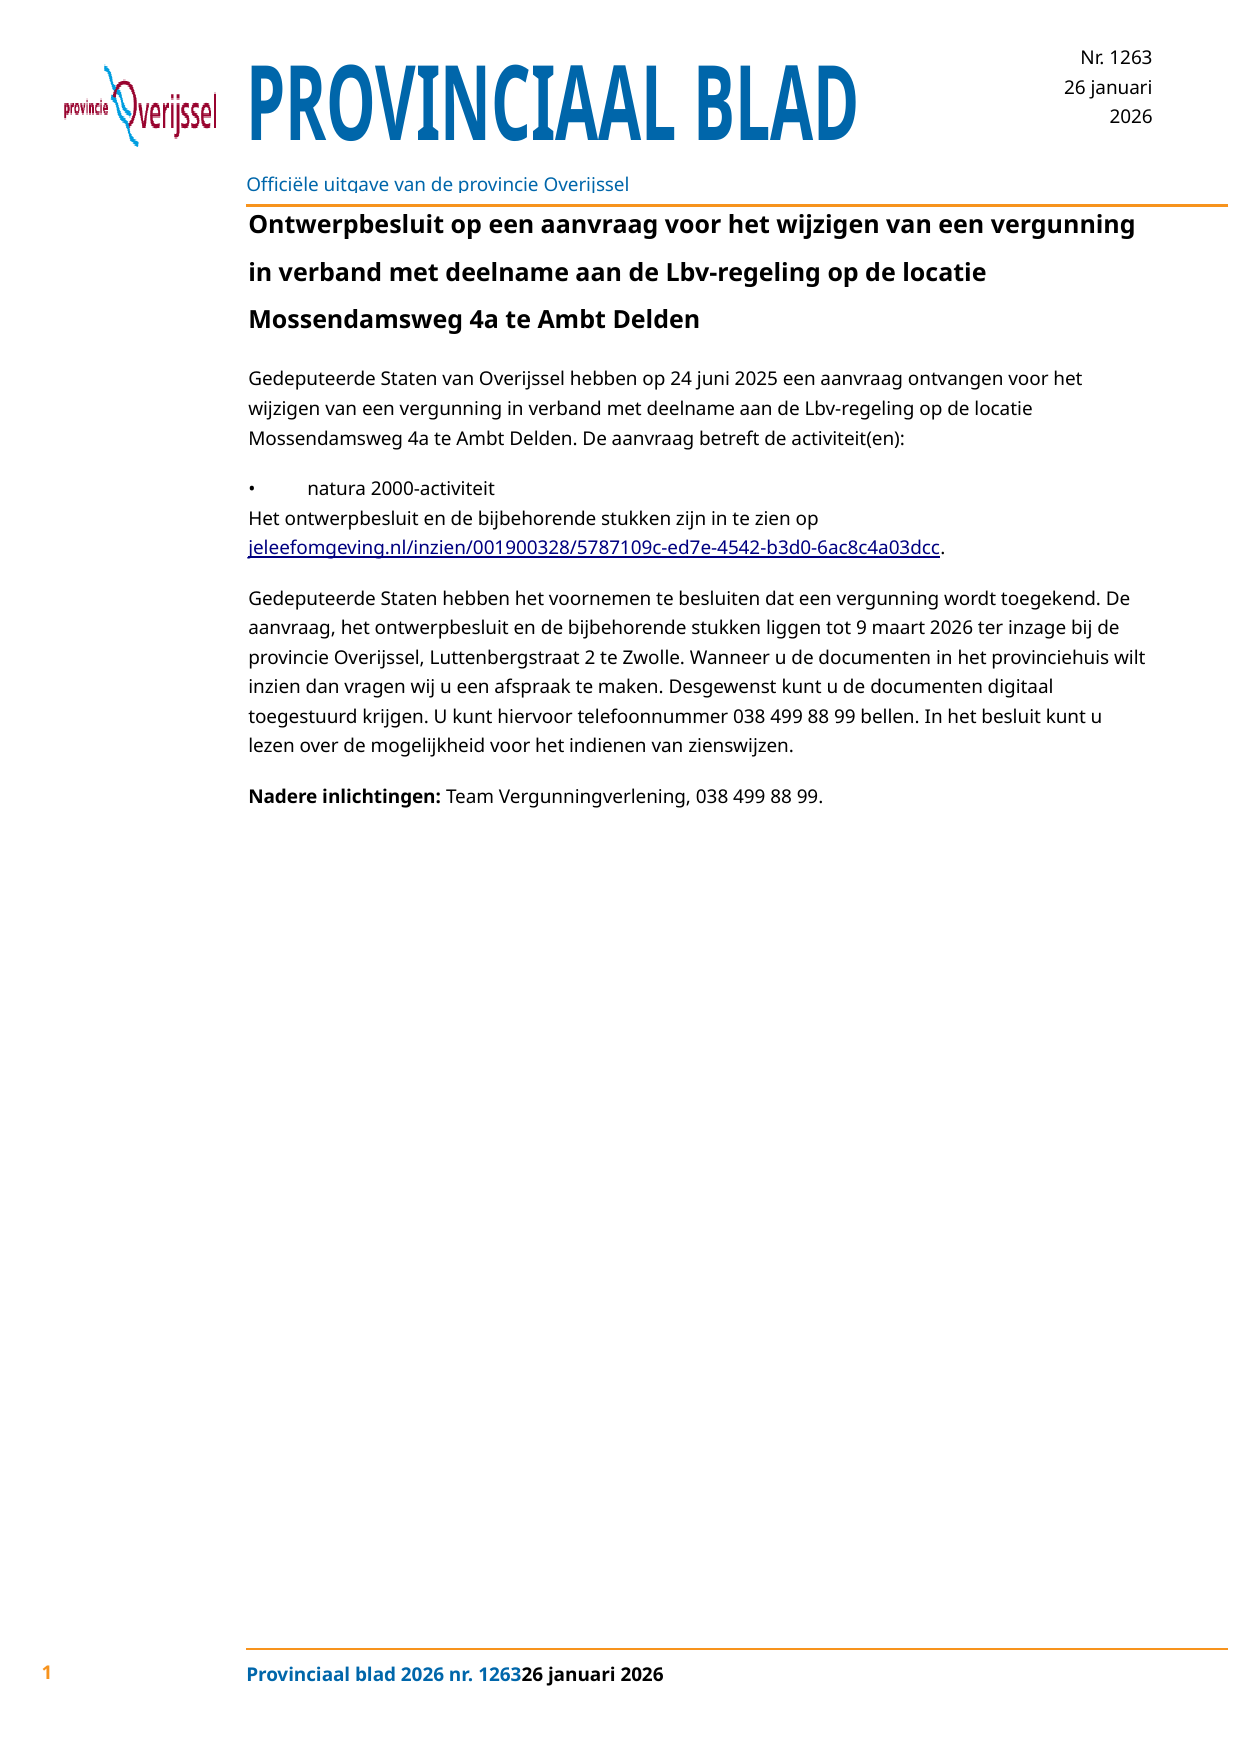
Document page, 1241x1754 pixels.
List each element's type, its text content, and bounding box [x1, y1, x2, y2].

text Het ontwerpbesluit en de bijbehorende stukken zijn in te zien op jeleefomgeving.nl/inzien/001900328/5787109c-ed7e-4542-b3d0-6ac8c4a03dcc. [248, 505, 1152, 560]
text Nadere inlichtingen: Team Vergunningverlening, 038 499 88 99. [248, 783, 1152, 809]
text Gedeputeerde Staten van Overijssel hebben op 24 juni 2025 een aanvraag ontvangen voor het wijzigen van een vergunning in verband met deelname aan de Lbv-regeling op de locatie Mossendamsweg 4a te Ambt Delden. De aanvraag betreft de activiteit(en): [248, 366, 1152, 450]
picture [41, 47, 231, 172]
text Ontwerpbesluit op een aanvraag voor het wijzigen van een vergunning in verband met deelname aan de Lbv-regeling op de locatie Mossendamsweg 4a te Ambt Delden [248, 207, 1152, 336]
text Gedeputeerde Staten hebben het voornemen te besluiten dat een vergunning wordt toegekend. De aanvraag, het ontwerpbesluit en de bijbehorende stukken liggen tot 9 maart 2026 ter inzage bij de provincie Overijssel, Luttenbergstraat 2 te Zwolle. Wanneer u de documenten in het provinciehuis wilt inzien dan vragen wij u een afspraak te maken. Desgewenst kunt u de documenten digitaal toegestuurd krijgen. U kunt hiervoor telefoonnummer 038 499 88 99 bellen. In het besluit kunt u lezen over de mogelijkheid voor het indienen van zienswijzen. [248, 585, 1152, 758]
list natura 2000-activiteit [248, 475, 1152, 501]
